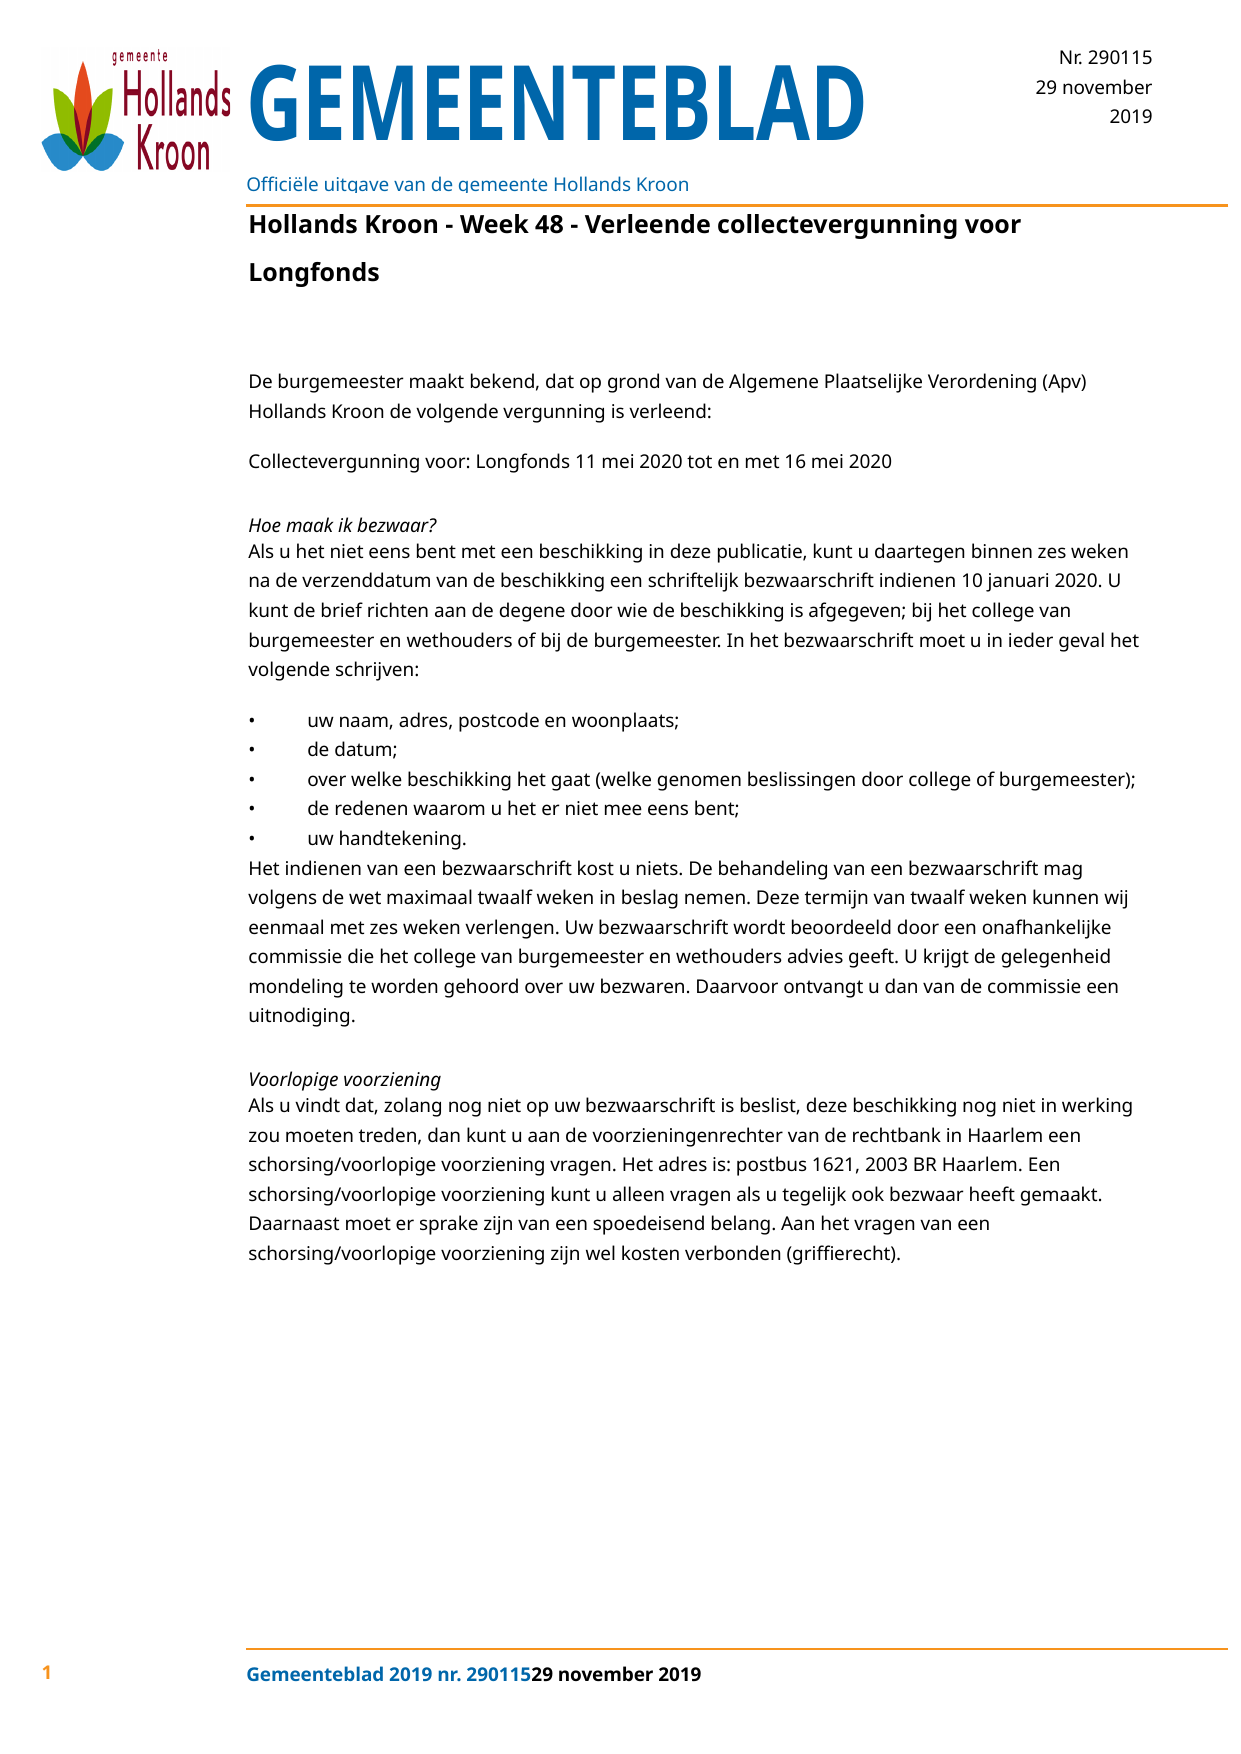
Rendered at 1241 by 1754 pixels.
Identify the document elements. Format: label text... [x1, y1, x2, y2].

text Voorlopige voorziening [248, 1067, 1152, 1092]
picture [41, 47, 231, 172]
text Hollands Kroon - Week 48 - Verleende collectevergunning voor Longfonds [248, 207, 1152, 288]
list uw naam, adres, postcode en woonplaats; [248, 707, 1152, 732]
list de datum; [248, 736, 1152, 762]
text Hoe maak ik bezwaar? [248, 512, 1152, 538]
list de redenen waarom u het er niet mee eens bent; [248, 796, 1152, 821]
text Als u het niet eens bent met een beschikking in deze publicatie, kunt u daartegen binnen zes weken na de verzenddatum van de beschikking een schriftelijk bezwaarschrift indienen 10 januari 2020. U kunt de brief richten aan de degene door wie de beschikking is afgegeven; bij het college van burgemeester en wethouders of bij de burgemeester. In het bezwaarschrift moet u in ieder geval het volgende schrijven: [248, 538, 1152, 682]
list uw handtekening. [248, 825, 1152, 851]
list over welke beschikking het gaat (welke genomen beslissingen door college of burgemeester); [248, 766, 1152, 792]
text Het indienen van een bezwaarschrift kost u niets. De behandeling van een bezwaarschrift mag volgens de wet maximaal twaalf weken in beslag nemen. Deze termijn van twaalf weken kunnen wij eenmaal met zes weken verlengen. Uw bezwaarschrift wordt beoordeeld door een onafhankelijke commissie die het college van burgemeester en wethouders advies geeft. U krijgt de gelegenheid mondeling te worden gehoord over uw bezwaren. Daarvoor ontvangt u dan van de commissie een uitnodiging. [248, 855, 1152, 1028]
text Als u vindt dat, zolang nog niet op uw bezwaarschrift is beslist, deze beschikking nog niet in werking zou moeten treden, dan kunt u aan de voorzieningenrechter van de rechtbank in Haarlem een schorsing/voorlopige voorziening vragen. Het adres is: postbus 1621, 2003 BR Haarlem. Een schorsing/voorlopige voorziening kunt u alleen vragen als u tegelijk ook bezwaar heeft gemaakt. Daarnaast moet er sprake zijn van een spoedeisend belang. Aan het vragen van een schorsing/voorlopige voorziening zijn wel kosten verbonden (griffierecht). [248, 1092, 1152, 1266]
text Collectevergunning voor: Longfonds 11 mei 2020 tot en met 16 mei 2020 [248, 448, 1152, 474]
text De burgemeester maakt bekend, dat op grond van de Algemene Plaatselijke Verordening (Apv) Hollands Kroon de volgende vergunning is verleend: [248, 368, 1152, 424]
